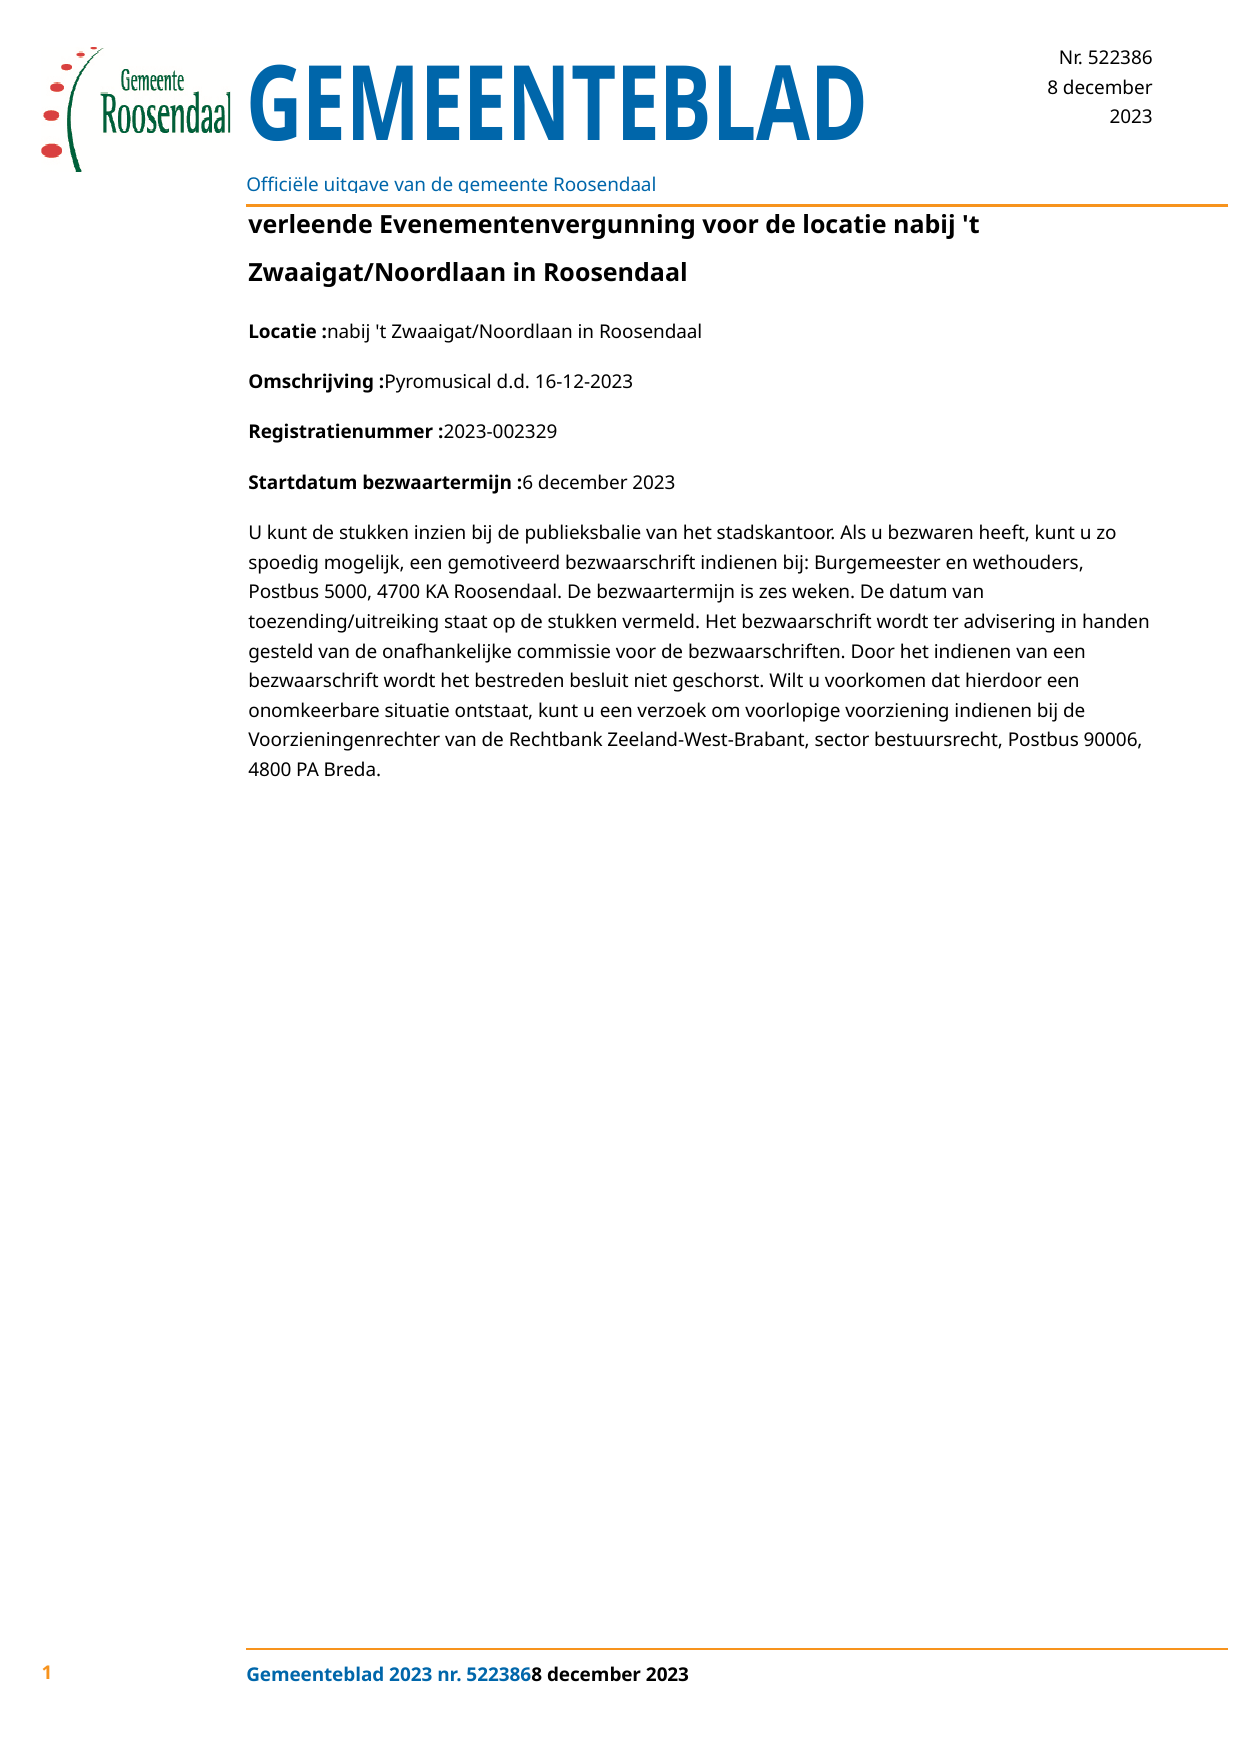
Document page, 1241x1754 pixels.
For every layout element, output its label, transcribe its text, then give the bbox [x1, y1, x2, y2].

text Startdatum bezwaartermijn :6 december 2023 [248, 469, 1152, 495]
text U kunt de stukken inzien bij de publieksbalie van het stadskantoor. Als u bezwaren heeft, kunt u zo spoedig mogelijk, een gemotiveerd bezwaarschrift indienen bij: Burgemeester en wethouders, Postbus 5000, 4700 KA Roosendaal. De bezwaartermijn is zes weken. De datum van toezending/uitreiking staat op de stukken vermeld. Het bezwaarschrift wordt ter advisering in handen gesteld van de onafhankelijke commissie voor de bezwaarschriften. Door het indienen van een bezwaarschrift wordt het bestreden besluit niet geschorst. Wilt u voorkomen dat hierdoor een onomkeerbare situatie ontstaat, kunt u een verzoek om voorlopige voorziening indienen bij de Voorzieningenrechter van de Rechtbank Zeeland-West-Brabant, sector bestuursrecht, Postbus 90006, 4800 PA Breda. [248, 519, 1152, 782]
text verleende Evenementenvergunning voor de locatie nabij 't Zwaaigat/Noordlaan in Roosendaal [248, 207, 1152, 288]
text Locatie :nabij 't Zwaaigat/Noordlaan in Roosendaal [248, 318, 1152, 344]
picture [41, 47, 231, 172]
text Registratienummer :2023-002329 [248, 419, 1152, 444]
text Omschrijving :Pyromusical d.d. 16-12-2023 [248, 368, 1152, 394]
